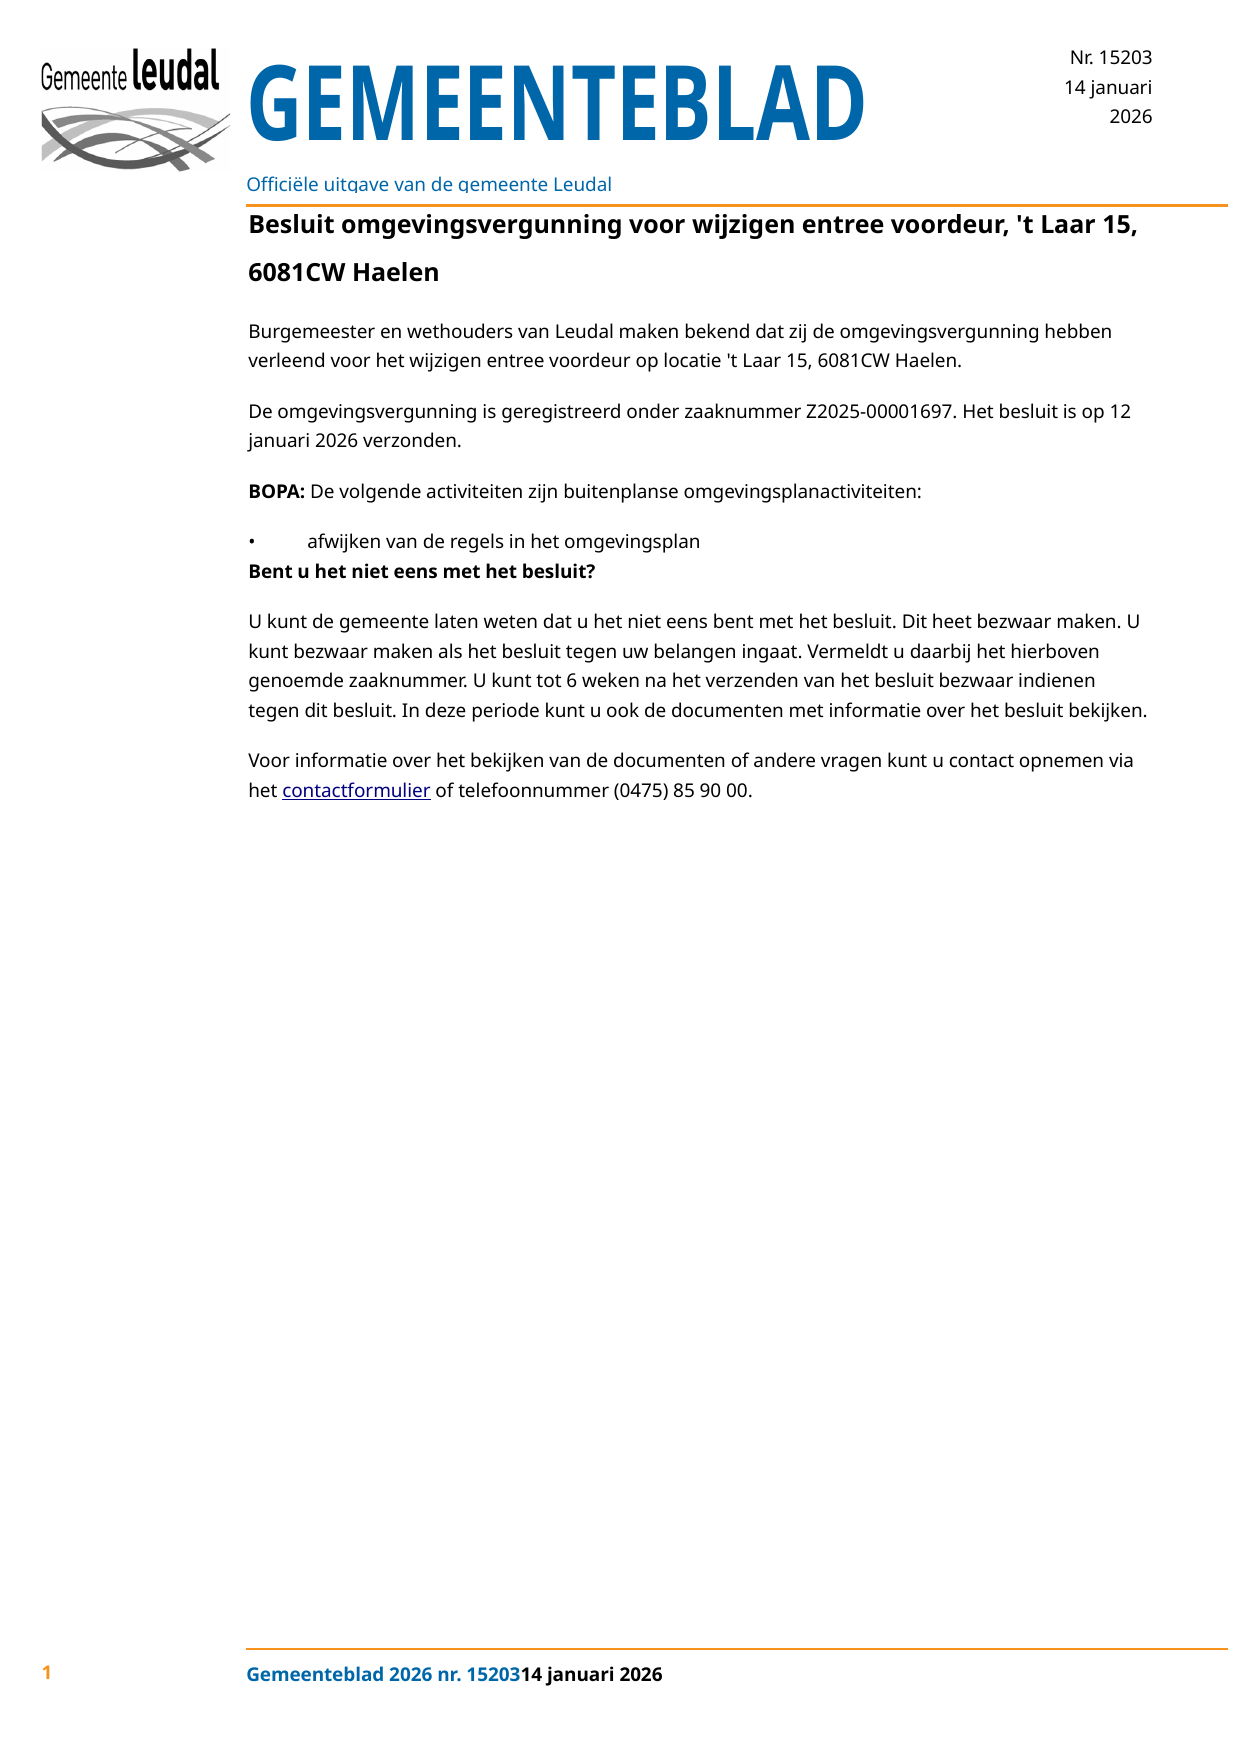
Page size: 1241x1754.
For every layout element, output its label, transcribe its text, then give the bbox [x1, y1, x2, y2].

text BOPA: De volgende activiteiten zijn buitenplanse omgevingsplanactiviteiten: [248, 478, 1152, 504]
text Bent u het niet eens met het besluit? [248, 558, 1152, 584]
text Besluit omgevingsvergunning voor wijzigen entree voordeur, 't Laar 15, 6081CW Haelen [248, 207, 1152, 288]
list afwijken van de regels in het omgevingsplan [248, 528, 1152, 554]
picture [41, 47, 231, 172]
text U kunt de gemeente laten weten dat u het niet eens bent met het besluit. Dit heet bezwaar maken. U kunt bezwaar maken als het besluit tegen uw belangen ingaat. Vermeldt u daarbij het hierboven genoemde zaaknummer. U kunt tot 6 weken na het verzenden van het besluit bezwaar indienen tegen dit besluit. In deze periode kunt u ook de documenten met informatie over het besluit bekijken. [248, 608, 1152, 723]
text Voor informatie over het bekijken van de documenten of andere vragen kunt u contact opnemen via het contactformulier of telefoonnummer (0475) 85 90 00. [248, 747, 1152, 803]
text Burgemeester en wethouders van Leudal maken bekend dat zij de omgevingsvergunning hebben verleend voor het wijzigen entree voordeur op locatie 't Laar 15, 6081CW Haelen. [248, 318, 1152, 373]
text De omgevingsvergunning is geregistreerd onder zaaknummer Z2025-00001697. Het besluit is op 12 januari 2026 verzonden. [248, 398, 1152, 453]
